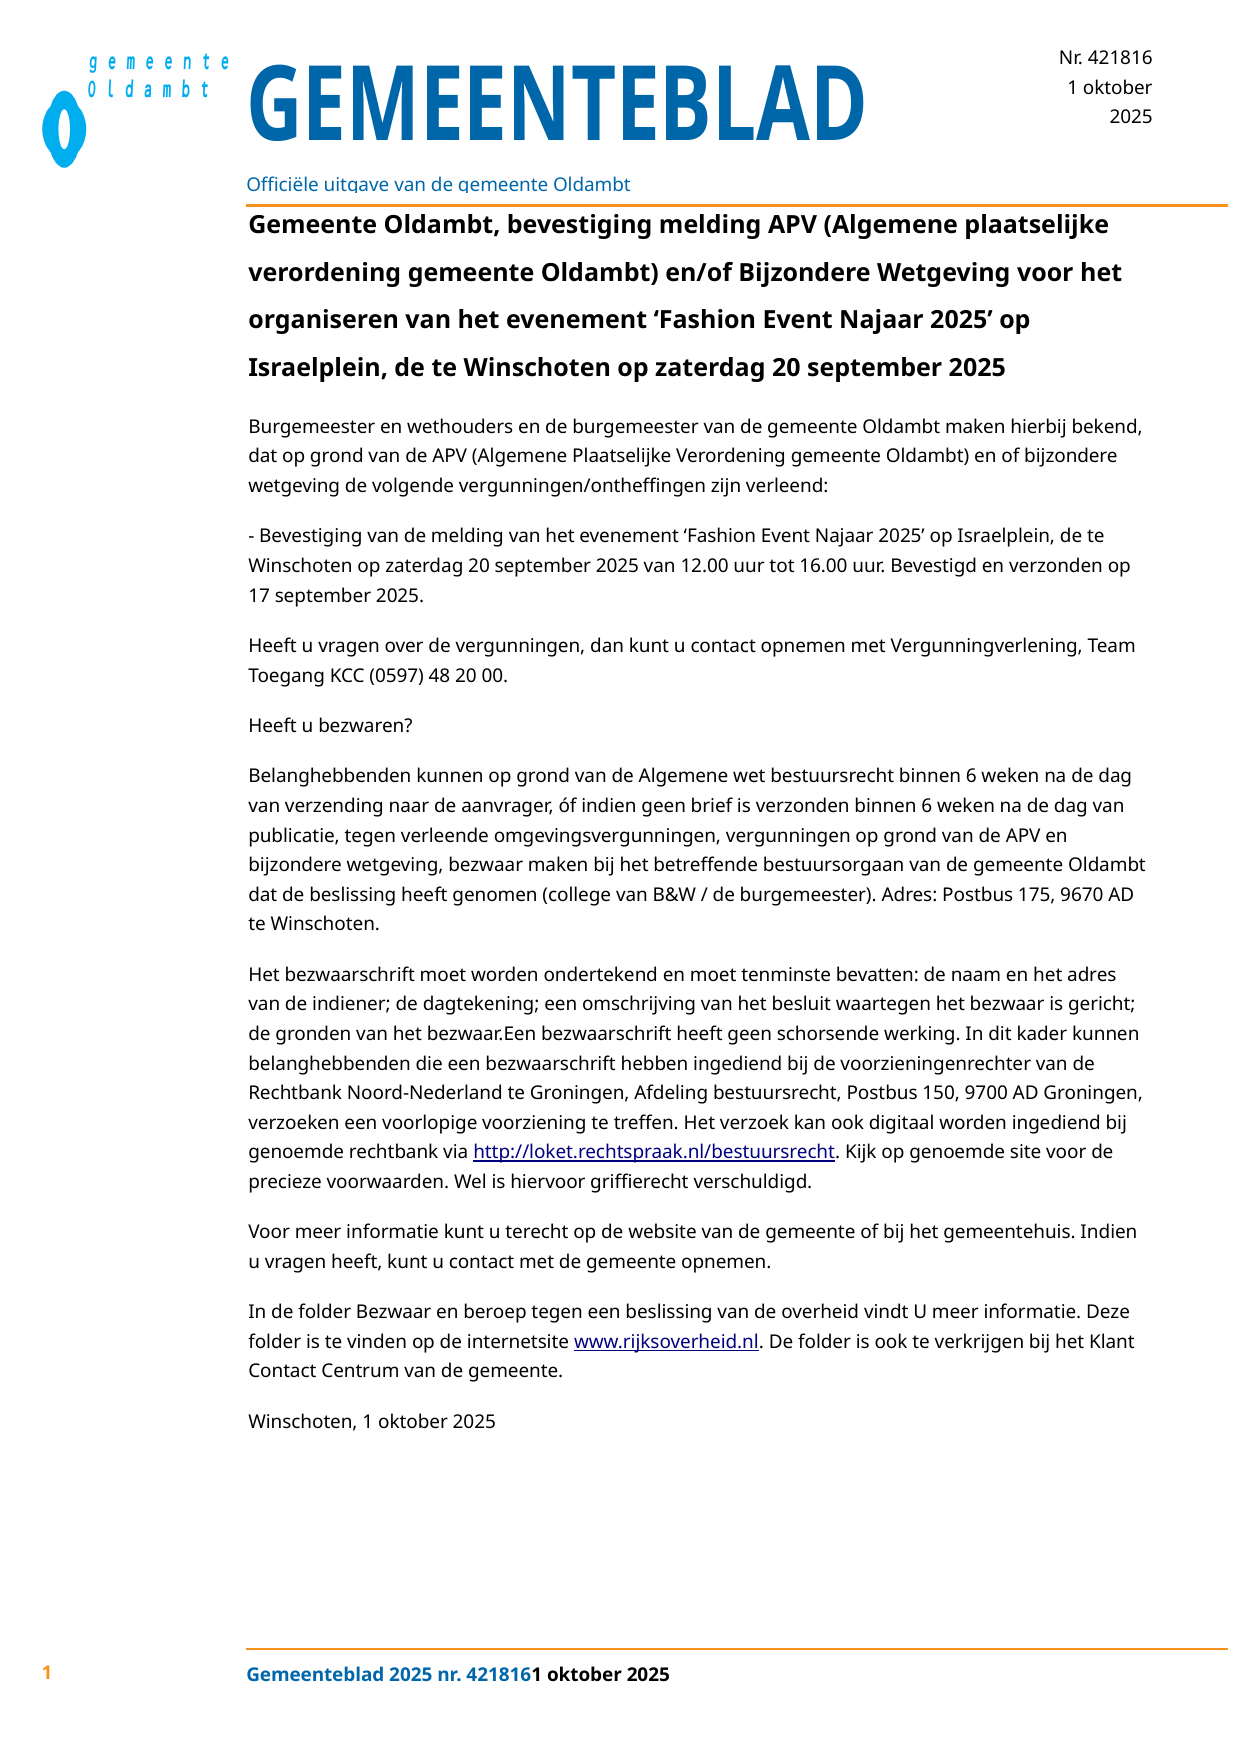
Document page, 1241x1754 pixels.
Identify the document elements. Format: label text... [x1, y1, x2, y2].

picture [41, 47, 231, 172]
text Gemeente Oldambt, bevestiging melding APV (Algemene plaatselijke verordening gemeente Oldambt) en/of Bijzondere Wetgeving voor het organiseren van het evenement ‘Fashion Event Najaar 2025’ op Israelplein, de te Winschoten op zaterdag 20 september 2025 [248, 207, 1152, 384]
text Winschoten, 1 oktober 2025 [248, 1408, 1152, 1434]
text Voor meer informatie kunt u terecht op de website van de gemeente of bij het gemeentehuis. Indien u vragen heeft, kunt u contact met de gemeente opnemen. [248, 1218, 1152, 1274]
text Burgemeester en wethouders en de burgemeester van de gemeente Oldambt maken hierbij bekend, dat op grond van de APV (Algemene Plaatselijke Verordening gemeente Oldambt) en of bijzondere wetgeving de volgende vergunningen/ontheffingen zijn verleend: [248, 413, 1152, 498]
text Het bezwaarschrift moet worden ondertekend en moet tenminste bevatten: de naam en het adres van de indiener; de dagtekening; een omschrijving van het besluit waartegen het bezwaar is gericht; de gronden van het bezwaar.Een bezwaarschrift heeft geen schorsende werking. In dit kader kunnen belanghebbenden die een bezwaarschrift hebben ingediend bij de voorzieningenrechter van de Rechtbank Noord-Nederland te Groningen, Afdeling bestuursrecht, Postbus 150, 9700 AD Groningen, verzoeken een voorlopige voorziening te treffen. Het verzoek kan ook digitaal worden ingediend bij genoemde rechtbank via http://loket.rechtspraak.nl/bestuursrecht. Kijk op genoemde site voor de precieze voorwaarden. Wel is hiervoor griffierecht verschuldigd. [248, 961, 1152, 1194]
text Heeft u vragen over de vergunningen, dan kunt u contact opnemen met Vergunningverlening, Team Toegang KCC (0597) 48 20 00. [248, 632, 1152, 688]
text In de folder Bezwaar en beroep tegen een beslissing van de overheid vindt U meer informatie. Deze folder is te vinden op de internetsite www.rijksoverheid.nl. De folder is ook te verkrijgen bij het Klant Contact Centrum van de gemeente. [248, 1298, 1152, 1383]
text Belanghebbenden kunnen op grond van de Algemene wet bestuursrecht binnen 6 weken na de dag van verzending naar de aanvrager, óf indien geen brief is verzonden binnen 6 weken na de dag van publicatie, tegen verleende omgevingsvergunningen, vergunningen op grond van de APV en bijzondere wetgeving, bezwaar maken bij het betreffende bestuursorgaan van de gemeente Oldambt dat de beslissing heeft genomen (college van B&W / de burgemeester). Adres: Postbus 175, 9670 AD te Winschoten. [248, 763, 1152, 936]
text Heeft u bezwaren? [248, 712, 1152, 738]
text - Bevestiging van de melding van het evenement ‘Fashion Event Najaar 2025’ op Israelplein, de te Winschoten op zaterdag 20 september 2025 van 12.00 uur tot 16.00 uur. Bevestigd en verzonden op 17 september 2025. [248, 523, 1152, 608]
